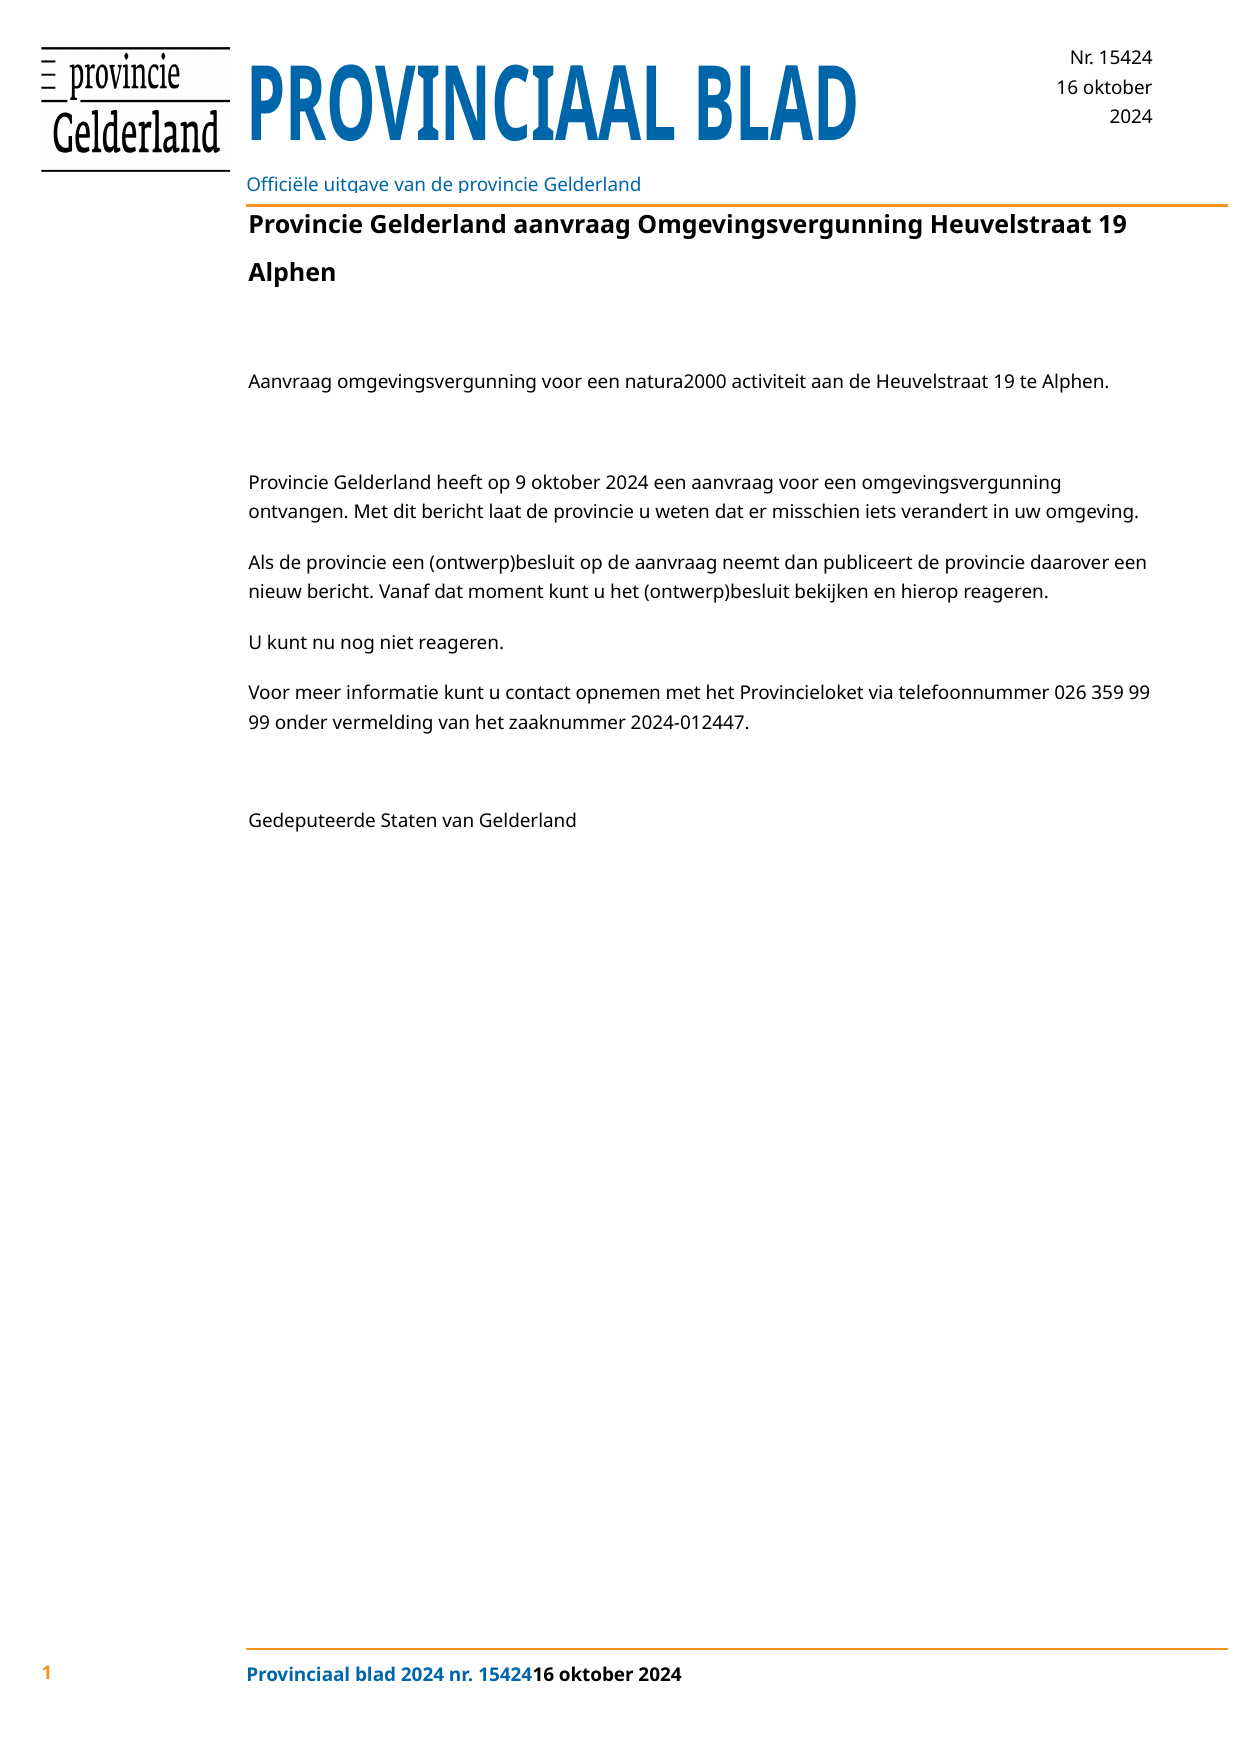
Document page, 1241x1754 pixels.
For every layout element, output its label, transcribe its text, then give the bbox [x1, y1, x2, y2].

text Gedeputeerde Staten van Gelderland [248, 807, 1152, 833]
picture [41, 47, 231, 172]
text Provincie Gelderland heeft op 9 oktober 2024 een aanvraag voor een omgevingsvergunning ontvangen. Met dit bericht laat de provincie u weten dat er misschien iets verandert in uw omgeving. [248, 469, 1152, 524]
text U kunt nu nog niet reageren. [248, 629, 1152, 655]
text Voor meer informatie kunt u contact opnemen met het Provincieloket via telefoonnummer 026 359 99 99 onder vermelding van het zaaknummer 2024-012447. [248, 679, 1152, 735]
text Als de provincie een (ontwerp)besluit op de aanvraag neemt dan publiceert de provincie daarover een nieuw bericht. Vanaf dat moment kunt u het (ontwerp)besluit bekijken en hierop reageren. [248, 549, 1152, 604]
text Aanvraag omgevingsvergunning voor een natura2000 activiteit aan de Heuvelstraat 19 te Alphen. [248, 368, 1152, 394]
text Provincie Gelderland aanvraag Omgevingsvergunning Heuvelstraat 19 Alphen [248, 207, 1152, 288]
